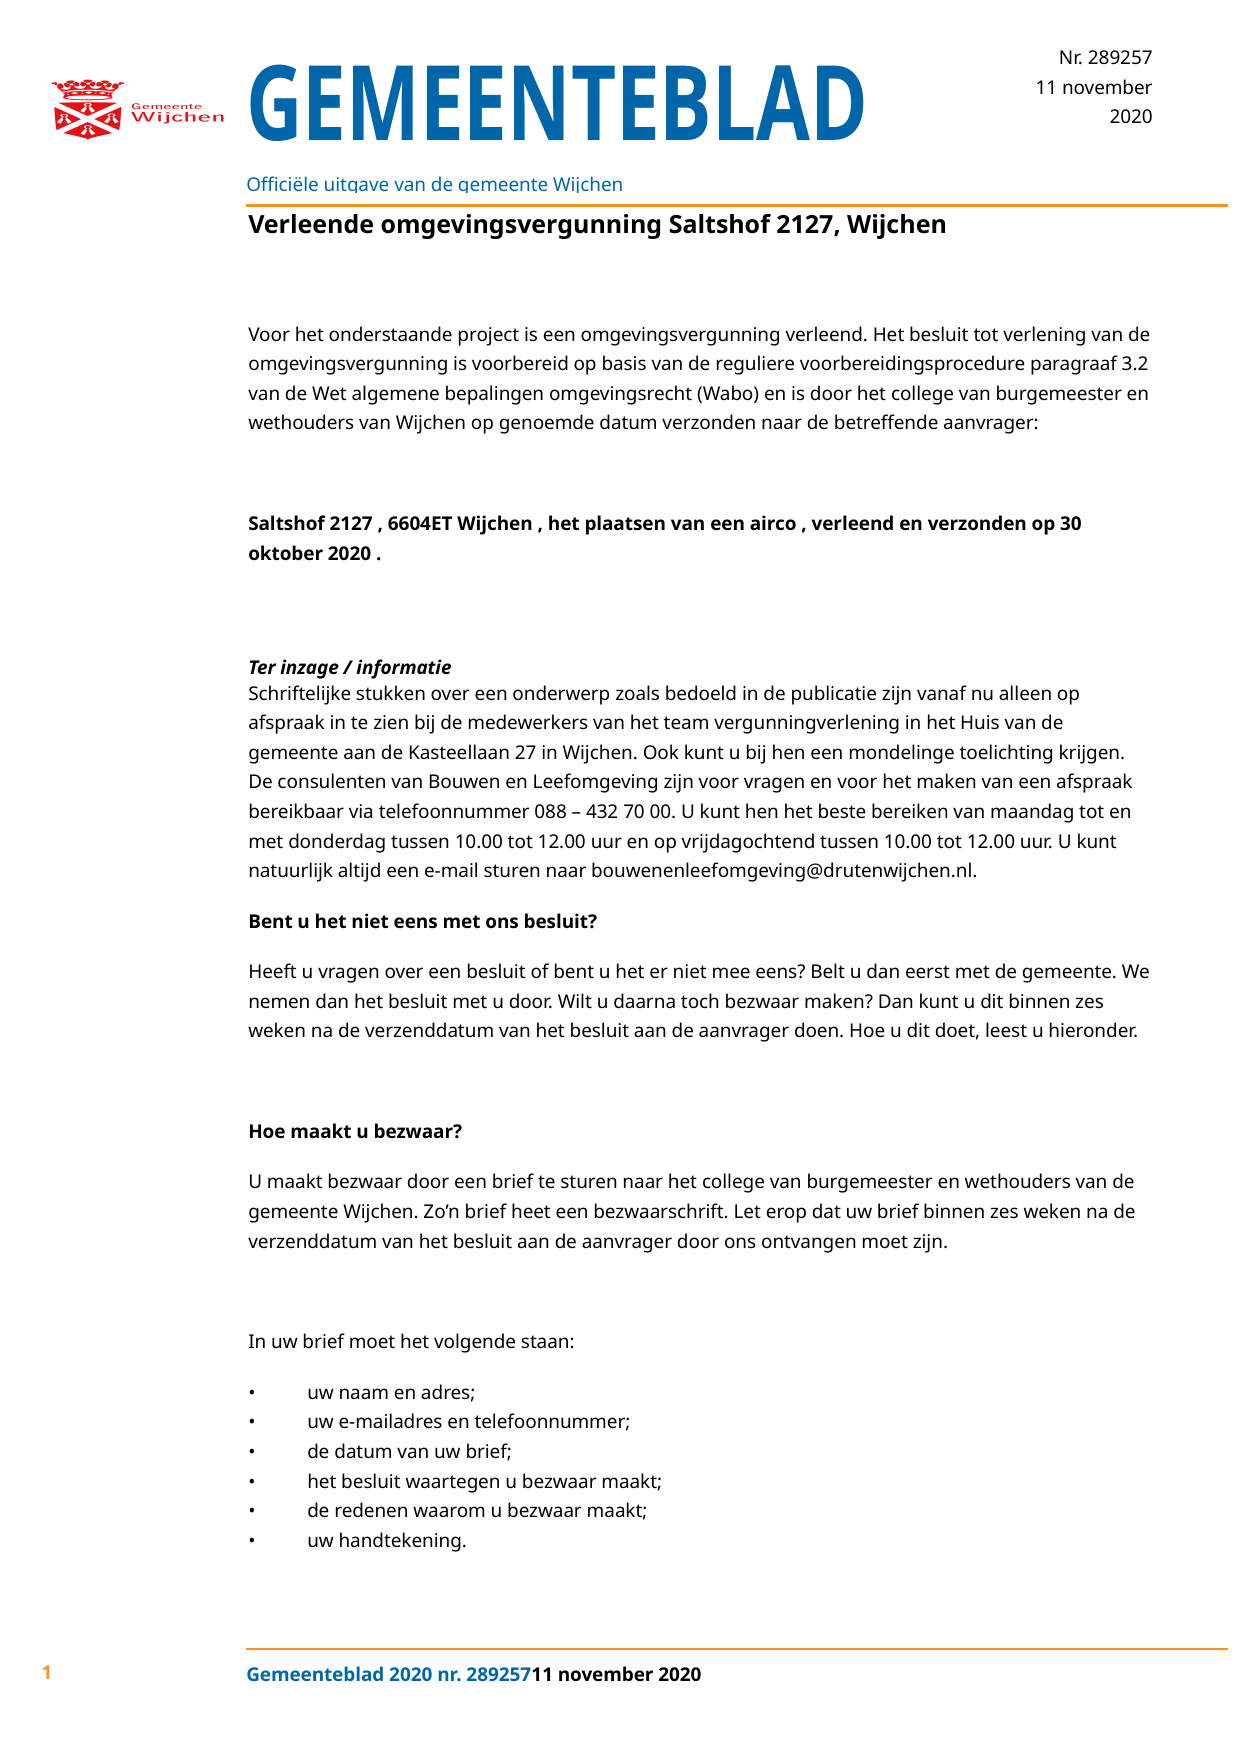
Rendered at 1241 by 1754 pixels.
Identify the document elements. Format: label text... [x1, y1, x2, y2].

text Voor het onderstaande project is een omgevingsvergunning verleend. Het besluit tot verlening van de omgevingsvergunning is voorbereid op basis van de reguliere voorbereidingsprocedure paragraaf 3.2 van de Wet algemene bepalingen omgevingsrecht (Wabo) en is door het college van burgemeester en wethouders van Wijchen op genoemde datum verzonden naar de betreffende aanvrager: [248, 321, 1152, 435]
list het besluit waartegen u bezwaar maakt; [248, 1468, 1152, 1494]
text In uw brief moet het volgende staan: [248, 1329, 1152, 1354]
text Bent u het niet eens met ons besluit? [248, 908, 1152, 934]
text Saltshof 2127 , 6604ET Wijchen , het plaatsen van een airco , verleend en verzonden op 30 oktober 2020 . [248, 510, 1152, 566]
list uw naam en adres; [248, 1379, 1152, 1405]
text Heeft u vragen over een besluit of bent u het er niet mee eens? Belt u dan eerst met de gemeente. We nemen dan het besluit met u door. Wilt u daarna toch bezwaar maken? Dan kunt u dit binnen zes weken na de verzenddatum van het besluit aan de aanvrager doen. Hoe u dit doet, leest u hieronder. [248, 958, 1152, 1043]
list uw handtekening. [248, 1527, 1152, 1553]
picture [41, 47, 231, 172]
text Ter inzage / informatie [248, 654, 1152, 680]
list uw e-mailadres en telefoonnummer; [248, 1409, 1152, 1434]
list de redenen waarom u bezwaar maakt; [248, 1497, 1152, 1523]
text Verleende omgevingsvergunning Saltshof 2127, Wijchen [248, 207, 1152, 241]
text Hoe maakt u bezwaar? [248, 1118, 1152, 1144]
list de datum van uw brief; [248, 1438, 1152, 1464]
text Schriftelijke stukken over een onderwerp zoals bedoeld in de publicatie zijn vanaf nu alleen op afspraak in te zien bij de medewerkers van het team vergunningverlening in het Huis van de gemeente aan de Kasteellaan 27 in Wijchen. Ook kunt u bij hen een mondelinge toelichting krijgen. De consulenten van Bouwen en Leefomgeving zijn voor vragen en voor het maken van een afspraak bereikbaar via telefoonnummer 088 – 432 70 00. U kunt hen het beste bereiken van maandag tot en met donderdag tussen 10.00 tot 12.00 uur en op vrijdagochtend tussen 10.00 tot 12.00 uur. U kunt natuurlijk altijd een e-mail sturen naar bouwenenleefomgeving@drutenwijchen.nl. [248, 680, 1152, 883]
text U maakt bezwaar door een brief te sturen naar het college van burgemeester en wethouders van de gemeente Wijchen. Zo’n brief heet een bezwaarschrift. Let erop dat uw brief binnen zes weken na de verzenddatum van het besluit aan de aanvrager door ons ontvangen moet zijn. [248, 1169, 1152, 1254]
